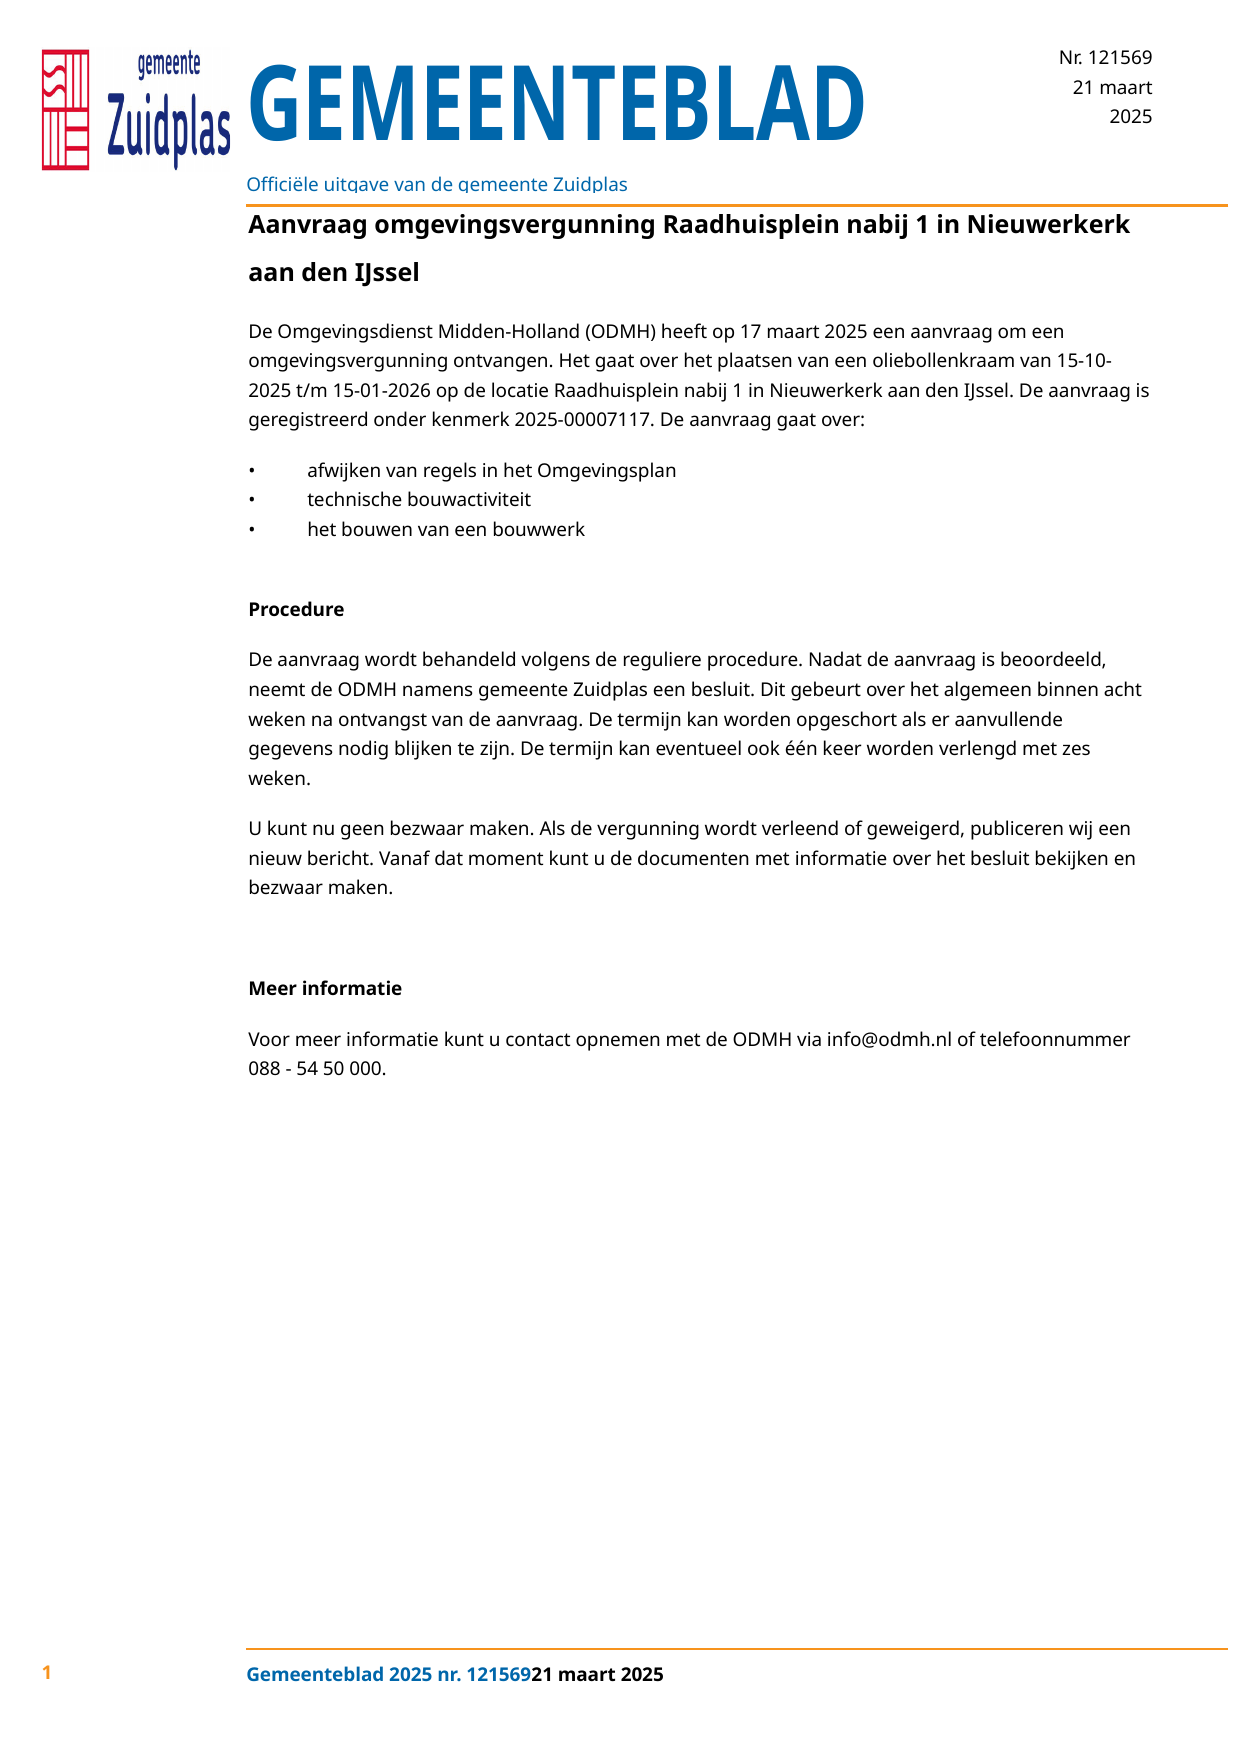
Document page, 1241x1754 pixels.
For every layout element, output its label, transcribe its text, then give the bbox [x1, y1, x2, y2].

text De aanvraag wordt behandeld volgens de reguliere procedure. Nadat de aanvraag is beoordeeld, neemt de ODMH namens gemeente Zuidplas een besluit. Dit gebeurt over het algemeen binnen acht weken na ontvangst van de aanvraag. De termijn kan worden opgeschort als er aanvullende gegevens nodig blijken te zijn. De termijn kan eventueel ook één keer worden verlengd met zes weken. [248, 647, 1152, 791]
text U kunt nu geen bezwaar maken. Als de vergunning wordt verleend of geweigerd, publiceren wij een nieuw bericht. Vanaf dat moment kunt u de documenten met informatie over het besluit bekijken en bezwaar maken. [248, 815, 1152, 900]
list technische bouwactiviteit [248, 487, 1152, 512]
picture [41, 47, 231, 172]
list afwijken van regels in het Omgevingsplan [248, 457, 1152, 483]
text Voor meer informatie kunt u contact opnemen met de ODMH via info@odmh.nl of telefoonnummer 088 - 54 50 000. [248, 1026, 1152, 1081]
text Aanvraag omgevingsvergunning Raadhuisplein nabij 1 in Nieuwerkerk aan den IJssel [248, 207, 1152, 288]
text Procedure [248, 596, 1152, 622]
text De Omgevingsdienst Midden-Holland (ODMH) heeft op 17 maart 2025 een aanvraag om een omgevingsvergunning ontvangen. Het gaat over het plaatsen van een oliebollenkraam van 15-10-2025 t/m 15-01-2026 op de locatie Raadhuisplein nabij 1 in Nieuwerkerk aan den IJssel. De aanvraag is geregistreerd onder kenmerk 2025-00007117. De aanvraag gaat over: [248, 318, 1152, 432]
text Meer informatie [248, 975, 1152, 1001]
list het bouwen van een bouwwerk [248, 516, 1152, 542]
